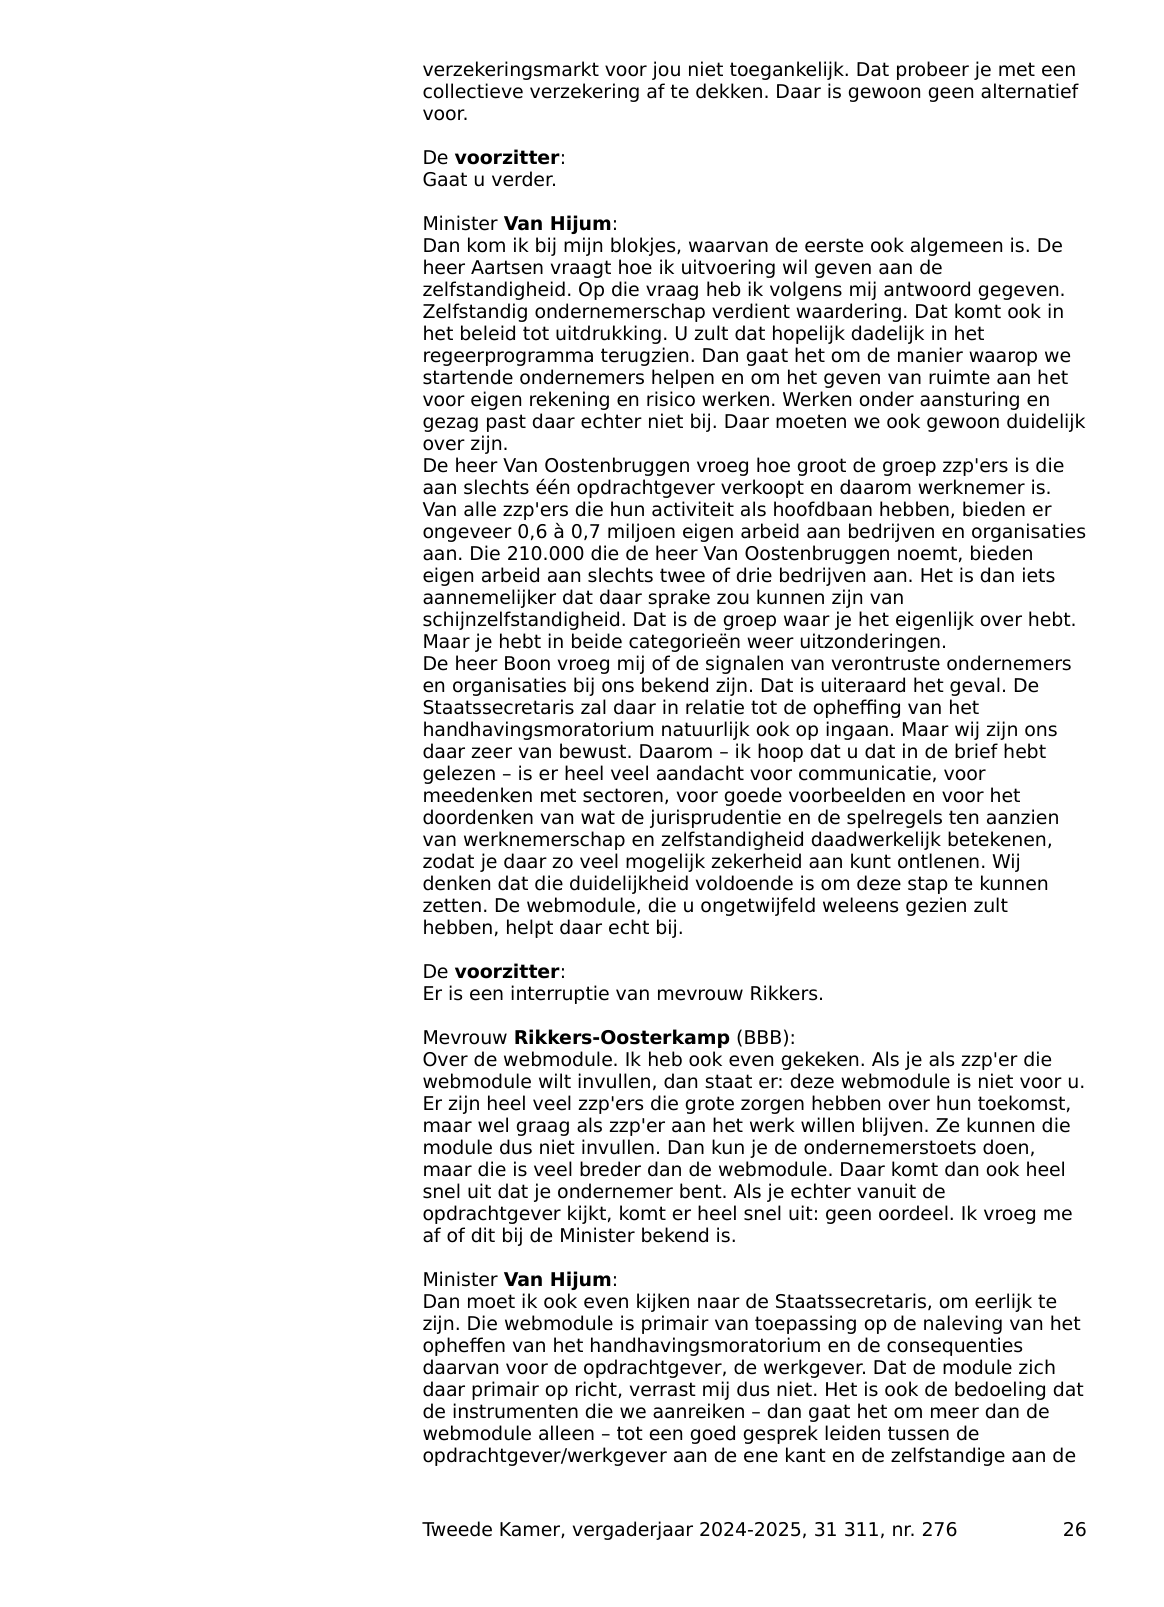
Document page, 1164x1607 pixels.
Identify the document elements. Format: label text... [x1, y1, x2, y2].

text De heer Boon vroeg mij of de signalen van verontruste ondernemers en organisaties bij ons bekend zijn. Dat is uiteraard het geval. De Staatssecretaris zal daar in relatie tot de opheffing van het handhavingsmoratorium natuurlijk ook op ingaan. Maar wij zijn ons daar zeer van bewust. Daarom – ik hoop dat u dat in de brief hebt gelezen – is er heel veel aandacht voor communicatie, voor meedenken met sectoren, voor goede voorbeelden en voor het doordenken van wat de jurisprudentie en de spelregels ten aanzien van werknemerschap en zelfstandigheid daadwerkelijk betekenen, zodat je daar zo veel mogelijk zekerheid aan kunt ontlenen. Wij denken dat die duidelijkheid voldoende is om deze stap te kunnen zetten. De webmodule, die u ongetwijfeld weleens gezien zult hebben, helpt daar echt bij. [422, 653, 1087, 939]
text verzekeringsmarkt voor jou niet toegankelijk. Dat probeer je met een collectieve verzekering af te dekken. Daar is gewoon geen alternatief voor. [422, 59, 1087, 125]
text Minister Van Hijum: [422, 1269, 1087, 1291]
text Over de webmodule. Ik heb ook even gekeken. Als je als zzp'er die webmodule wilt invullen, dan staat er: deze webmodule is niet voor u. Er zijn heel veel zzp'ers die grote zorgen hebben over hun toekomst, maar wel graag als zzp'er aan het werk willen blijven. Ze kunnen die module dus niet invullen. Dan kun je de ondernemerstoets doen, maar die is veel breder dan de webmodule. Daar komt dan ook heel snel uit dat je ondernemer bent. Als je echter vanuit de opdrachtgever kijkt, komt er heel snel uit: geen oordeel. Ik vroeg me af of dit bij de Minister bekend is. [422, 1049, 1087, 1247]
text Mevrouw Rikkers-Oosterkamp (BBB): [422, 1027, 1087, 1049]
text De voorzitter: [422, 961, 1087, 983]
text Dan kom ik bij mijn blokjes, waarvan de eerste ook algemeen is. De heer Aartsen vraagt hoe ik uitvoering wil geven aan de zelfstandigheid. Op die vraag heb ik volgens mij antwoord gegeven. Zelfstandig ondernemerschap verdient waardering. Dat komt ook in het beleid tot uitdrukking. U zult dat hopelijk dadelijk in het regeerprogramma terugzien. Dan gaat het om de manier waarop we startende ondernemers helpen en om het geven van ruimte aan het voor eigen rekening en risico werken. Werken onder aansturing en gezag past daar echter niet bij. Daar moeten we ook gewoon duidelijk over zijn. [422, 235, 1087, 455]
text De voorzitter: [422, 147, 1087, 169]
text Dan moet ik ook even kijken naar de Staatssecretaris, om eerlijk te zijn. Die webmodule is primair van toepassing op de naleving van het opheffen van het handhavingsmoratorium en de consequenties daarvan voor de opdrachtgever, de werkgever. Dat de module zich daar primair op richt, verrast mij dus niet. Het is ook de bedoeling dat de instrumenten die we aanreiken – dan gaat het om meer dan de webmodule alleen – tot een goed gesprek leiden tussen de opdrachtgever/werkgever aan de ene kant en de zelfstandige aan de [422, 1291, 1087, 1467]
text Gaat u verder. [422, 169, 1087, 191]
text Minister Van Hijum: [422, 213, 1087, 235]
text De heer Van Oostenbruggen vroeg hoe groot de groep zzp'ers is die aan slechts één opdrachtgever verkoopt en daarom werknemer is. Van alle zzp'ers die hun activiteit als hoofdbaan hebben, bieden er ongeveer 0,6 à 0,7 miljoen eigen arbeid aan bedrijven en organisaties aan. Die 210.000 die de heer Van Oostenbruggen noemt, bieden eigen arbeid aan slechts twee of drie bedrijven aan. Het is dan iets aannemelijker dat daar sprake zou kunnen zijn van schijnzelfstandigheid. Dat is de groep waar je het eigenlijk over hebt. Maar je hebt in beide categorieën weer uitzonderingen. [422, 455, 1087, 653]
text Er is een interruptie van mevrouw Rikkers. [422, 983, 1087, 1005]
